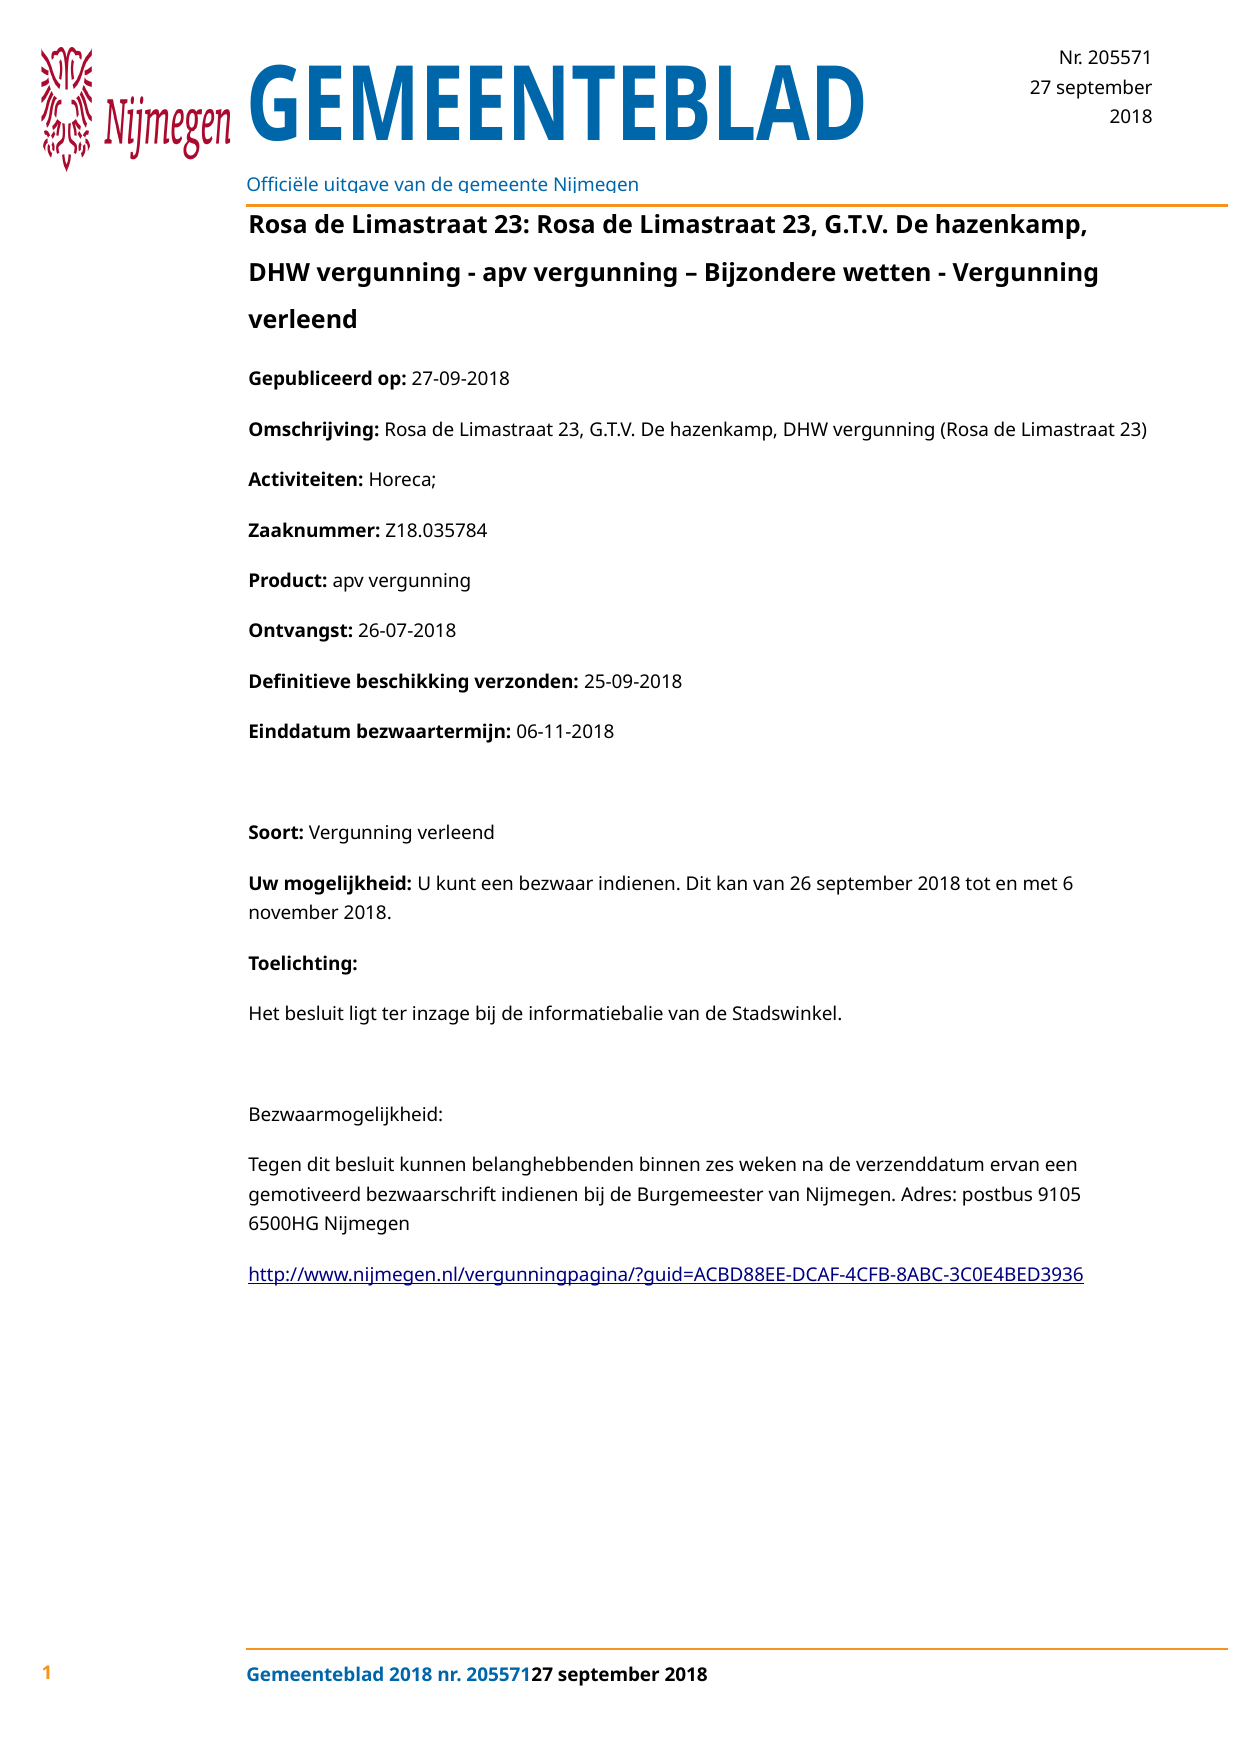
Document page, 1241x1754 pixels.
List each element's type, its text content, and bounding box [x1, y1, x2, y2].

text Het besluit ligt ter inzage bij de informatiebalie van de Stadswinkel. [248, 1000, 1152, 1026]
text Zaaknummer: Z18.035784 [248, 517, 1152, 542]
text Einddatum bezwaartermijn: 06-11-2018 [248, 718, 1152, 744]
text Gepubliceerd op: 27-09-2018 [248, 366, 1152, 391]
text Soort: Vergunning verleend [248, 819, 1152, 845]
text Uw mogelijkheid: U kunt een bezwaar indienen. Dit kan van 26 september 2018 tot en met 6 november 2018. [248, 870, 1152, 925]
text Toelichting: [248, 950, 1152, 975]
text Bezwaarmogelijkheid: [248, 1101, 1152, 1127]
text Activiteiten: Horeca; [248, 466, 1152, 492]
text Ontvangst: 26-07-2018 [248, 618, 1152, 643]
text Definitieve beschikking verzonden: 25-09-2018 [248, 668, 1152, 694]
text Product: apv vergunning [248, 567, 1152, 593]
text Tegen dit besluit kunnen belanghebbenden binnen zes weken na de verzenddatum ervan een gemotiveerd bezwaarschrift indienen bij de Burgemeester van Nijmegen. Adres: postbus 9105 6500HG Nijmegen [248, 1151, 1152, 1236]
text Omschrijving: Rosa de Limastraat 23, G.T.V. De hazenkamp, DHW vergunning (Rosa de Limastraat 23) [248, 416, 1152, 442]
picture [41, 47, 231, 172]
text http://www.nijmegen.nl/vergunningpagina/?guid=ACBD88EE-DCAF-4CFB-8ABC-3C0E4BED3936 [248, 1261, 1152, 1287]
text Rosa de Limastraat 23: Rosa de Limastraat 23, G.T.V. De hazenkamp, DHW vergunning - apv vergunning – Bijzondere wetten - Vergunning verleend [248, 207, 1152, 336]
